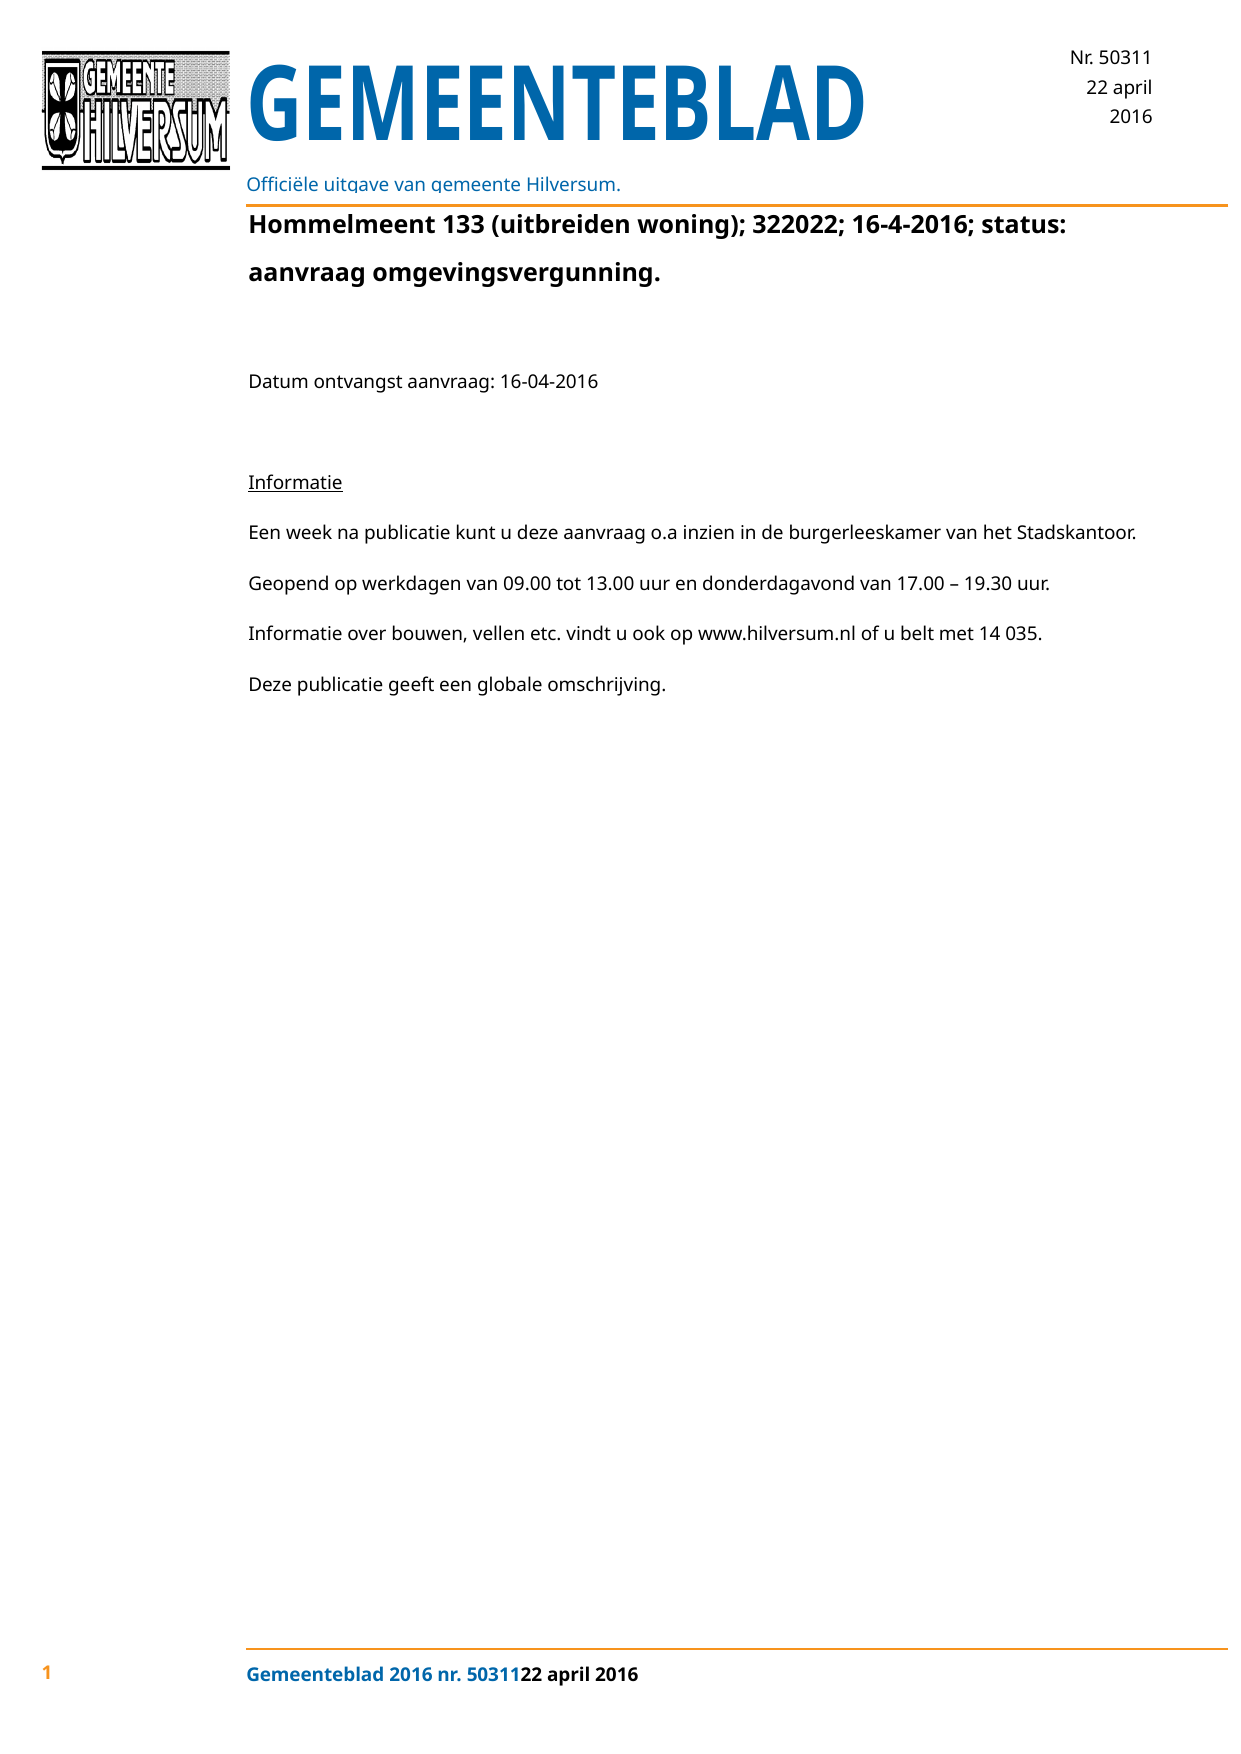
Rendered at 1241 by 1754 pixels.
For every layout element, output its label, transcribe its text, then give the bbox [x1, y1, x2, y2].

text Deze publicatie geeft een globale omschrijving. [248, 671, 1152, 697]
text Hommelmeent 133 (uitbreiden woning); 322022; 16-4-2016; status: aanvraag omgevingsvergunning. [248, 207, 1152, 288]
text Informatie [248, 469, 1152, 495]
text Informatie over bouwen, vellen etc. vindt u ook op www.hilversum.nl of u belt met 14 035. [248, 620, 1152, 646]
text Geopend op werkdagen van 09.00 tot 13.00 uur en donderdagavond van 17.00 – 19.30 uur. [248, 570, 1152, 596]
picture [41, 47, 231, 172]
text Datum ontvangst aanvraag: 16-04-2016 [248, 368, 1152, 394]
text Een week na publicatie kunt u deze aanvraag o.a inzien in de burgerleeskamer van het Stadskantoor. [248, 519, 1152, 545]
